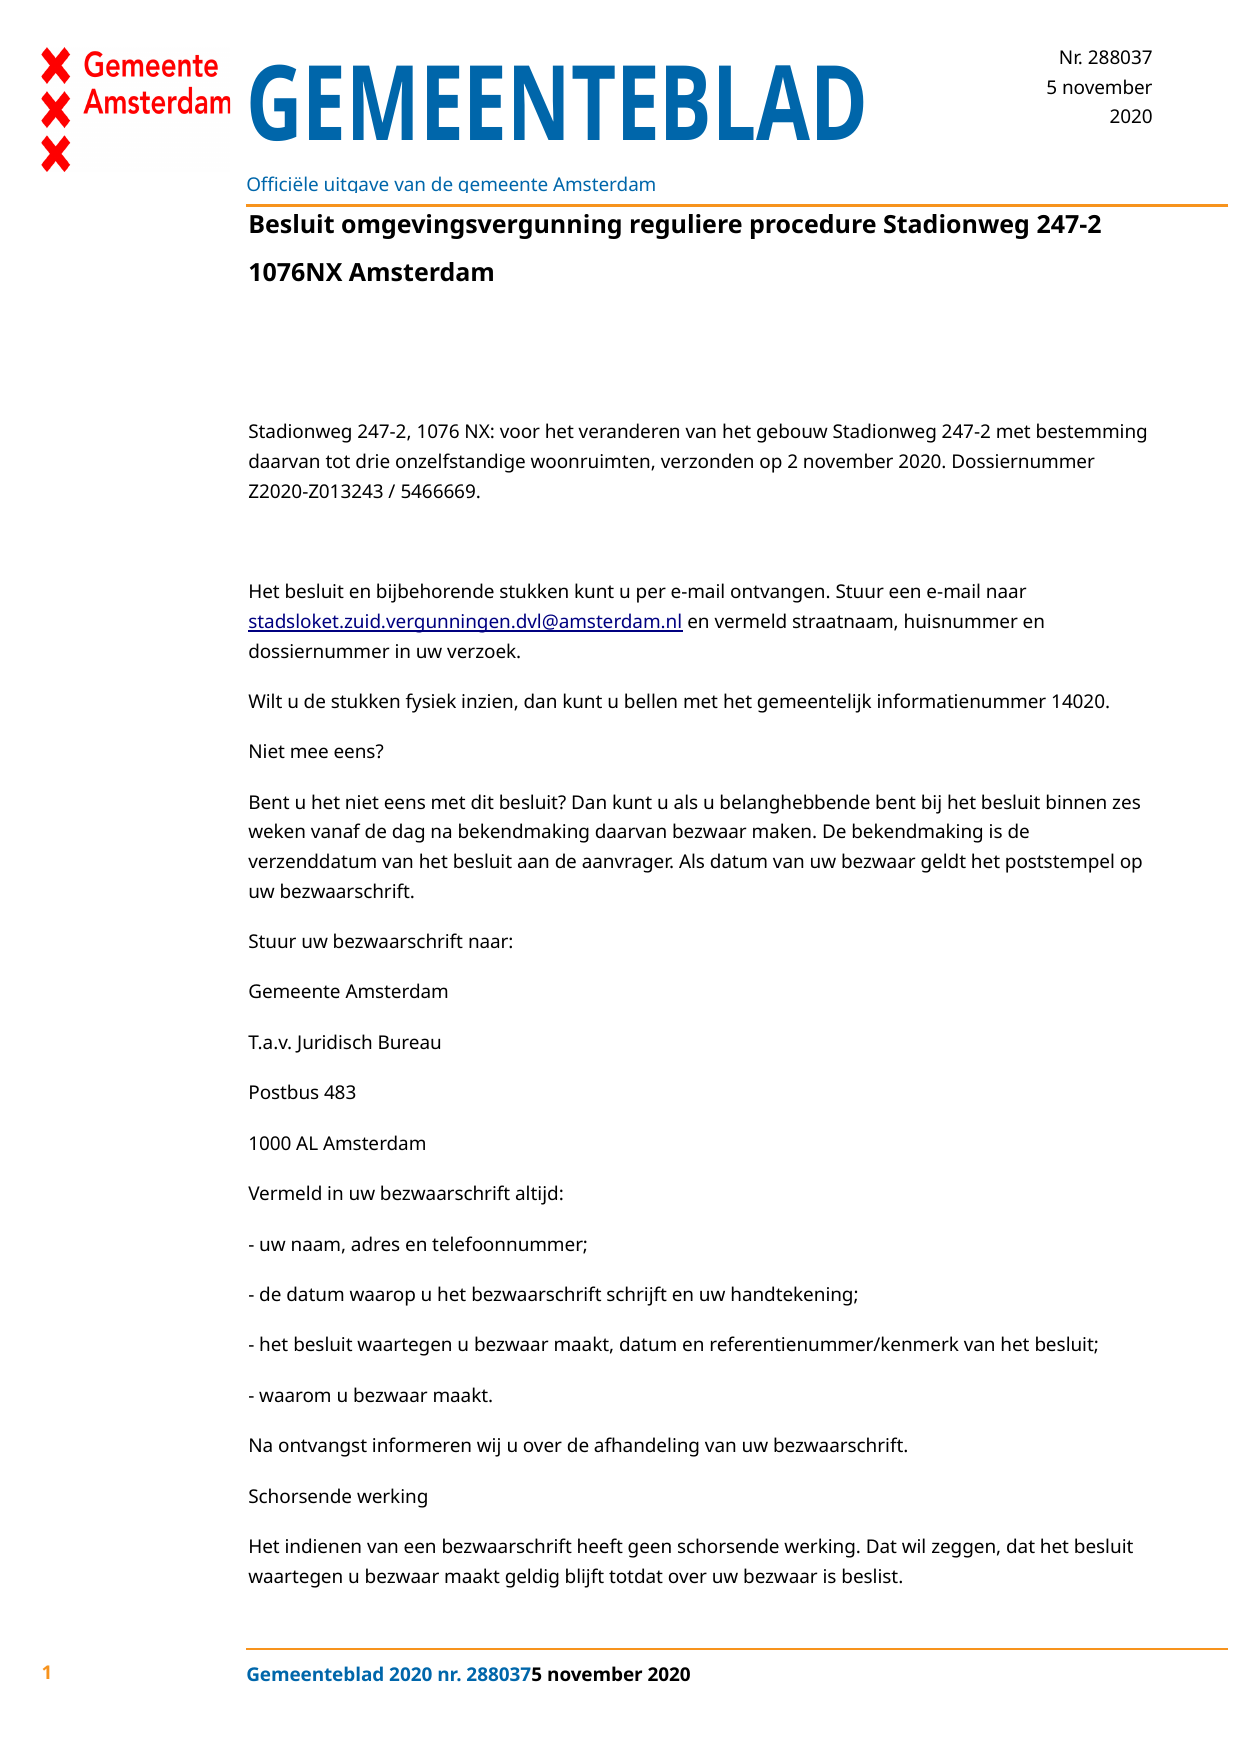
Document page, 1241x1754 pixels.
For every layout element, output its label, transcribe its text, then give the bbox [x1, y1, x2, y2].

text - de datum waarop u het bezwaarschrift schrijft en uw handtekening; [248, 1281, 1152, 1307]
text - uw naam, adres en telefoonnummer; [248, 1231, 1152, 1257]
text Het indienen van een bezwaarschrift heeft geen schorsende werking. Dat wil zeggen, dat het besluit waartegen u bezwaar maakt geldig blijft totdat over uw bezwaar is beslist. [248, 1533, 1152, 1589]
text - het besluit waartegen u bezwaar maakt, datum en referentienummer/kenmerk van het besluit; [248, 1332, 1152, 1357]
text Vermeld in uw bezwaarschrift altijd: [248, 1180, 1152, 1206]
text T.a.v. Juridisch Bureau [248, 1029, 1152, 1055]
text Postbus 483 [248, 1079, 1152, 1105]
text Schorsende werking [248, 1483, 1152, 1509]
text Het besluit en bijbehorende stukken kunt u per e-mail ontvangen. Stuur een e-mail naar stadsloket.zuid.vergunningen.dvl@amsterdam.nl en vermeld straatnaam, huisnummer en dossiernummer in uw verzoek. [248, 579, 1152, 664]
text Wilt u de stukken fysiek inzien, dan kunt u bellen met het gemeentelijk informatienummer 14020. [248, 688, 1152, 714]
text Stuur uw bezwaarschrift naar: [248, 928, 1152, 954]
text Gemeente Amsterdam [248, 979, 1152, 1004]
picture [41, 47, 231, 172]
text - waarom u bezwaar maakt. [248, 1382, 1152, 1408]
text Na ontvangst informeren wij u over de afhandeling van uw bezwaarschrift. [248, 1432, 1152, 1458]
text 1000 AL Amsterdam [248, 1130, 1152, 1156]
text Stadionweg 247-2, 1076 NX: voor het veranderen van het gebouw Stadionweg 247-2 met bestemming daarvan tot drie onzelfstandige woonruimten, verzonden op 2 november 2020. Dossiernummer Z2020-Z013243 / 5466669. [248, 419, 1152, 504]
text Niet mee eens? [248, 739, 1152, 764]
text Bent u het niet eens met dit besluit? Dan kunt u als u belanghebbende bent bij het besluit binnen zes weken vanaf de dag na bekendmaking daarvan bezwaar maken. De bekendmaking is de verzenddatum van het besluit aan de aanvrager. Als datum van uw bezwaar geldt het poststempel op uw bezwaarschrift. [248, 789, 1152, 904]
text Besluit omgevingsvergunning reguliere procedure Stadionweg 247-2 1076NX Amsterdam [248, 207, 1152, 288]
